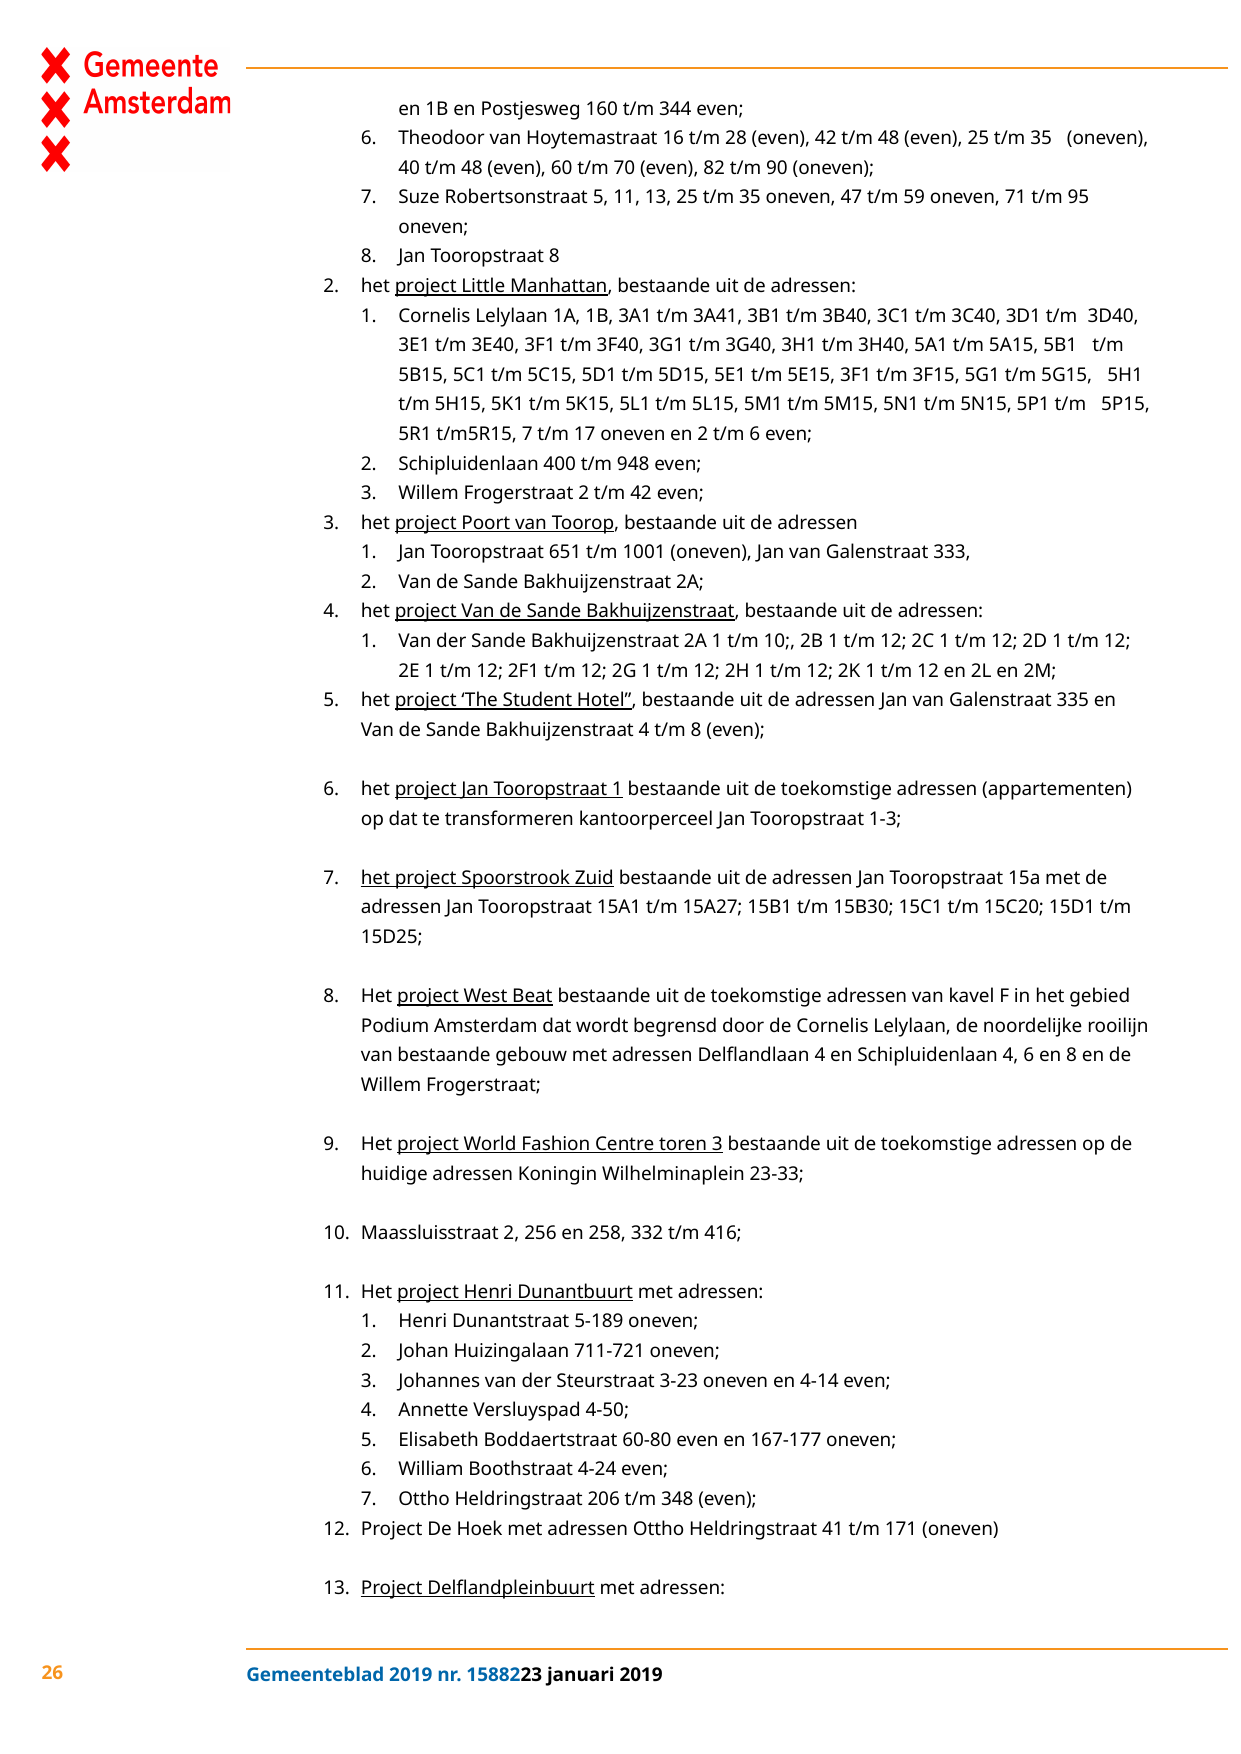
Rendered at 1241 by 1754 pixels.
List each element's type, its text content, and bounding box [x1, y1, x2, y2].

list Annette Versluyspad 4-50; [361, 1396, 1152, 1422]
list Project De Hoek met adressen Ottho Heldringstraat 41 t/m 171 (oneven) [323, 1515, 1152, 1541]
list het project Spoorstrook Zuid bestaande uit de adressen Jan Tooropstraat 15a met de adressen Jan Tooropstraat 15A1 t/m 15A27; 15B1 t/m 15B30; 15C1 t/m 15C20; 15D1 t/m 15D25; [323, 864, 1152, 949]
list Schipluidenlaan 400 t/m 948 even; [361, 450, 1152, 476]
list het project Poort van Toorop, bestaande uit de adressen [323, 509, 1152, 535]
list Van de Sande Bakhuijzenstraat 2A; [361, 568, 1152, 594]
list Elisabeth Boddaertstraat 60-80 even en 167-177 oneven; [361, 1426, 1152, 1452]
list Theodoor van Hoytemastraat 16 t/m 28 (even), 42 t/m 48 (even), 25 t/m 35 (oneven), 40 t/m 48 (even), 60 t/m 70 (even), 82 t/m 90 (oneven); [361, 124, 1152, 180]
list het project ‘The Student Hotel”, bestaande uit de adressen Jan van Galenstraat 335 en Van de Sande Bakhuijzenstraat 4 t/m 8 (even); [323, 686, 1152, 742]
list William Boothstraat 4-24 even; [361, 1456, 1152, 1481]
list Cornelis Lelylaan 1A, 1B, 3A1 t/m 3A41, 3B1 t/m 3B40, 3C1 t/m 3C40, 3D1 t/m 3D40, 3E1 t/m 3E40, 3F1 t/m 3F40, 3G1 t/m 3G40, 3H1 t/m 3H40, 5A1 t/m 5A15, 5B1 t/m 5B15, 5C1 t/m 5C15, 5D1 t/m 5D15, 5E1 t/m 5E15, 3F1 t/m 3F15, 5G1 t/m 5G15, 5H1 t/m 5H15, 5K1 t/m 5K15, 5L1 t/m 5L15, 5M1 t/m 5M15, 5N1 t/m 5N15, 5P1 t/m 5P15, 5R1 t/m5R15, 7 t/m 17 oneven en 2 t/m 6 even; [361, 302, 1152, 446]
list Johan Huizingalaan 711-721 oneven; [361, 1337, 1152, 1363]
list Jan Tooropstraat 651 t/m 1001 (oneven), Jan van Galenstraat 333, [361, 538, 1152, 564]
list Ottho Heldringstraat 206 t/m 348 (even); [361, 1485, 1152, 1511]
list Jan Tooropstraat 8 [361, 243, 1152, 268]
list en 1B en Postjesweg 160 t/m 344 even; [361, 95, 1152, 121]
list het project Jan Tooropstraat 1 bestaande uit de toekomstige adressen (appartementen) op dat te transformeren kantoorperceel Jan Tooropstraat 1-3; [323, 775, 1152, 831]
list Het project Henri Dunantbuurt met adressen: [323, 1278, 1152, 1304]
list Het project World Fashion Centre toren 3 bestaande uit de toekomstige adressen op de huidige adressen Koningin Wilhelminaplein 23-33; [323, 1130, 1152, 1186]
list Maassluisstraat 2, 256 en 258, 332 t/m 416; [323, 1219, 1152, 1245]
list Johannes van der Steurstraat 3-23 oneven en 4-14 even; [361, 1367, 1152, 1393]
list Project Delflandpleinbuurt met adressen: [323, 1574, 1152, 1600]
list Suze Robertsonstraat 5, 11, 13, 25 t/m 35 oneven, 47 t/m 59 oneven, 71 t/m 95 oneven; [361, 183, 1152, 239]
list Het project West Beat bestaande uit de toekomstige adressen van kavel F in het gebied Podium Amsterdam dat wordt begrensd door de Cornelis Lelylaan, de noordelijke rooilijn van bestaande gebouw met adressen Delflandlaan 4 en Schipluidenlaan 4, 6 en 8 en de Willem Frogerstraat; [323, 982, 1152, 1097]
list het project Little Manhattan, bestaande uit de adressen: [323, 272, 1152, 298]
list Willem Frogerstraat 2 t/m 42 even; [361, 479, 1152, 505]
list Henri Dunantstraat 5-189 oneven; [361, 1308, 1152, 1333]
list het project Van de Sande Bakhuijzenstraat, bestaande uit de adressen: [323, 598, 1152, 623]
picture [41, 47, 231, 172]
list Van der Sande Bakhuijzenstraat 2A 1 t/m 10;, 2B 1 t/m 12; 2C 1 t/m 12; 2D 1 t/m 12; 2E 1 t/m 12; 2F1 t/m 12; 2G 1 t/m 12; 2H 1 t/m 12; 2K 1 t/m 12 en 2L en 2M; [361, 627, 1152, 683]
